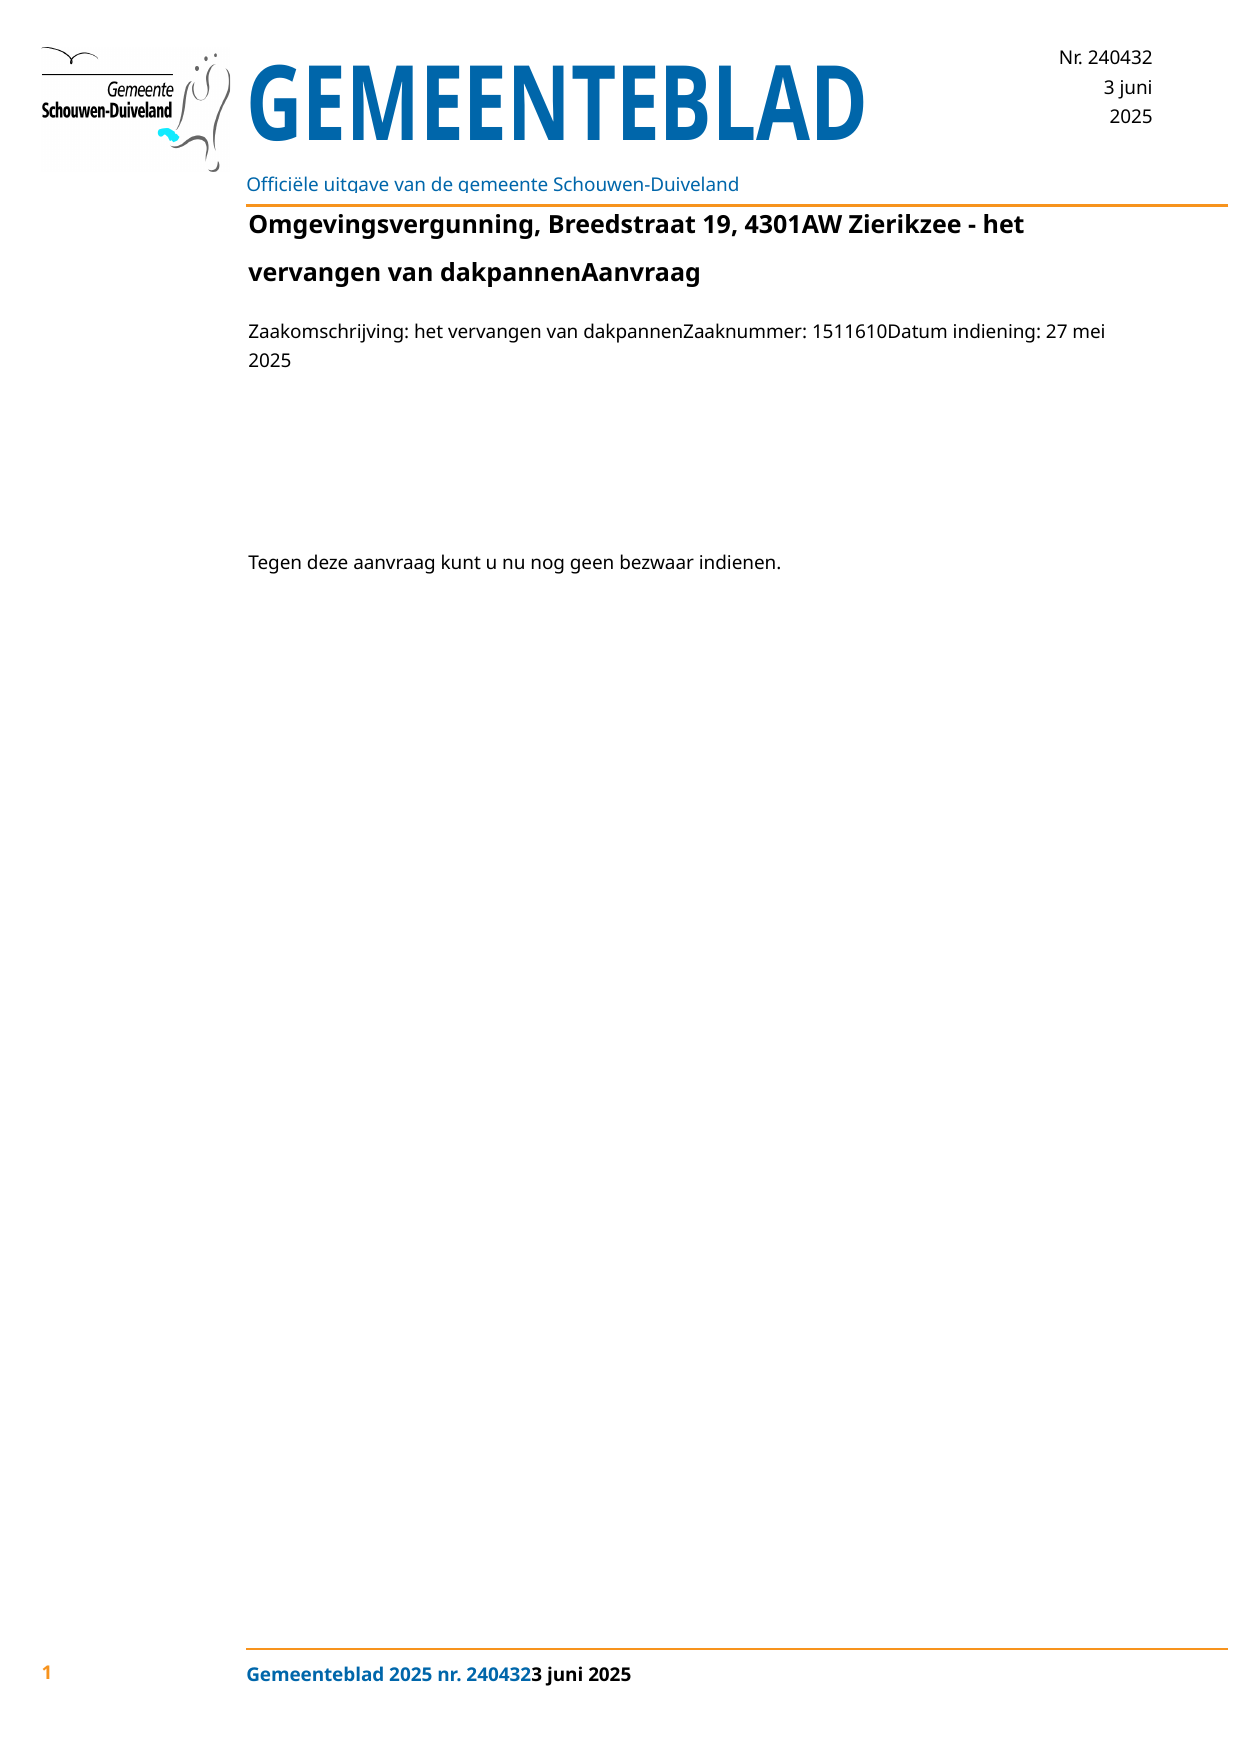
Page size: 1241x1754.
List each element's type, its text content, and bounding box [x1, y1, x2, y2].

text Tegen deze aanvraag kunt u nu nog geen bezwaar indienen. [248, 549, 1152, 575]
text Zaakomschrijving: het vervangen van dakpannenZaaknummer: 1511610Datum indiening: 27 mei 2025 [248, 318, 1152, 373]
text Omgevingsvergunning, Breedstraat 19, 4301AW Zierikzee - het vervangen van dakpannenAanvraag [248, 207, 1152, 288]
picture [41, 47, 231, 172]
